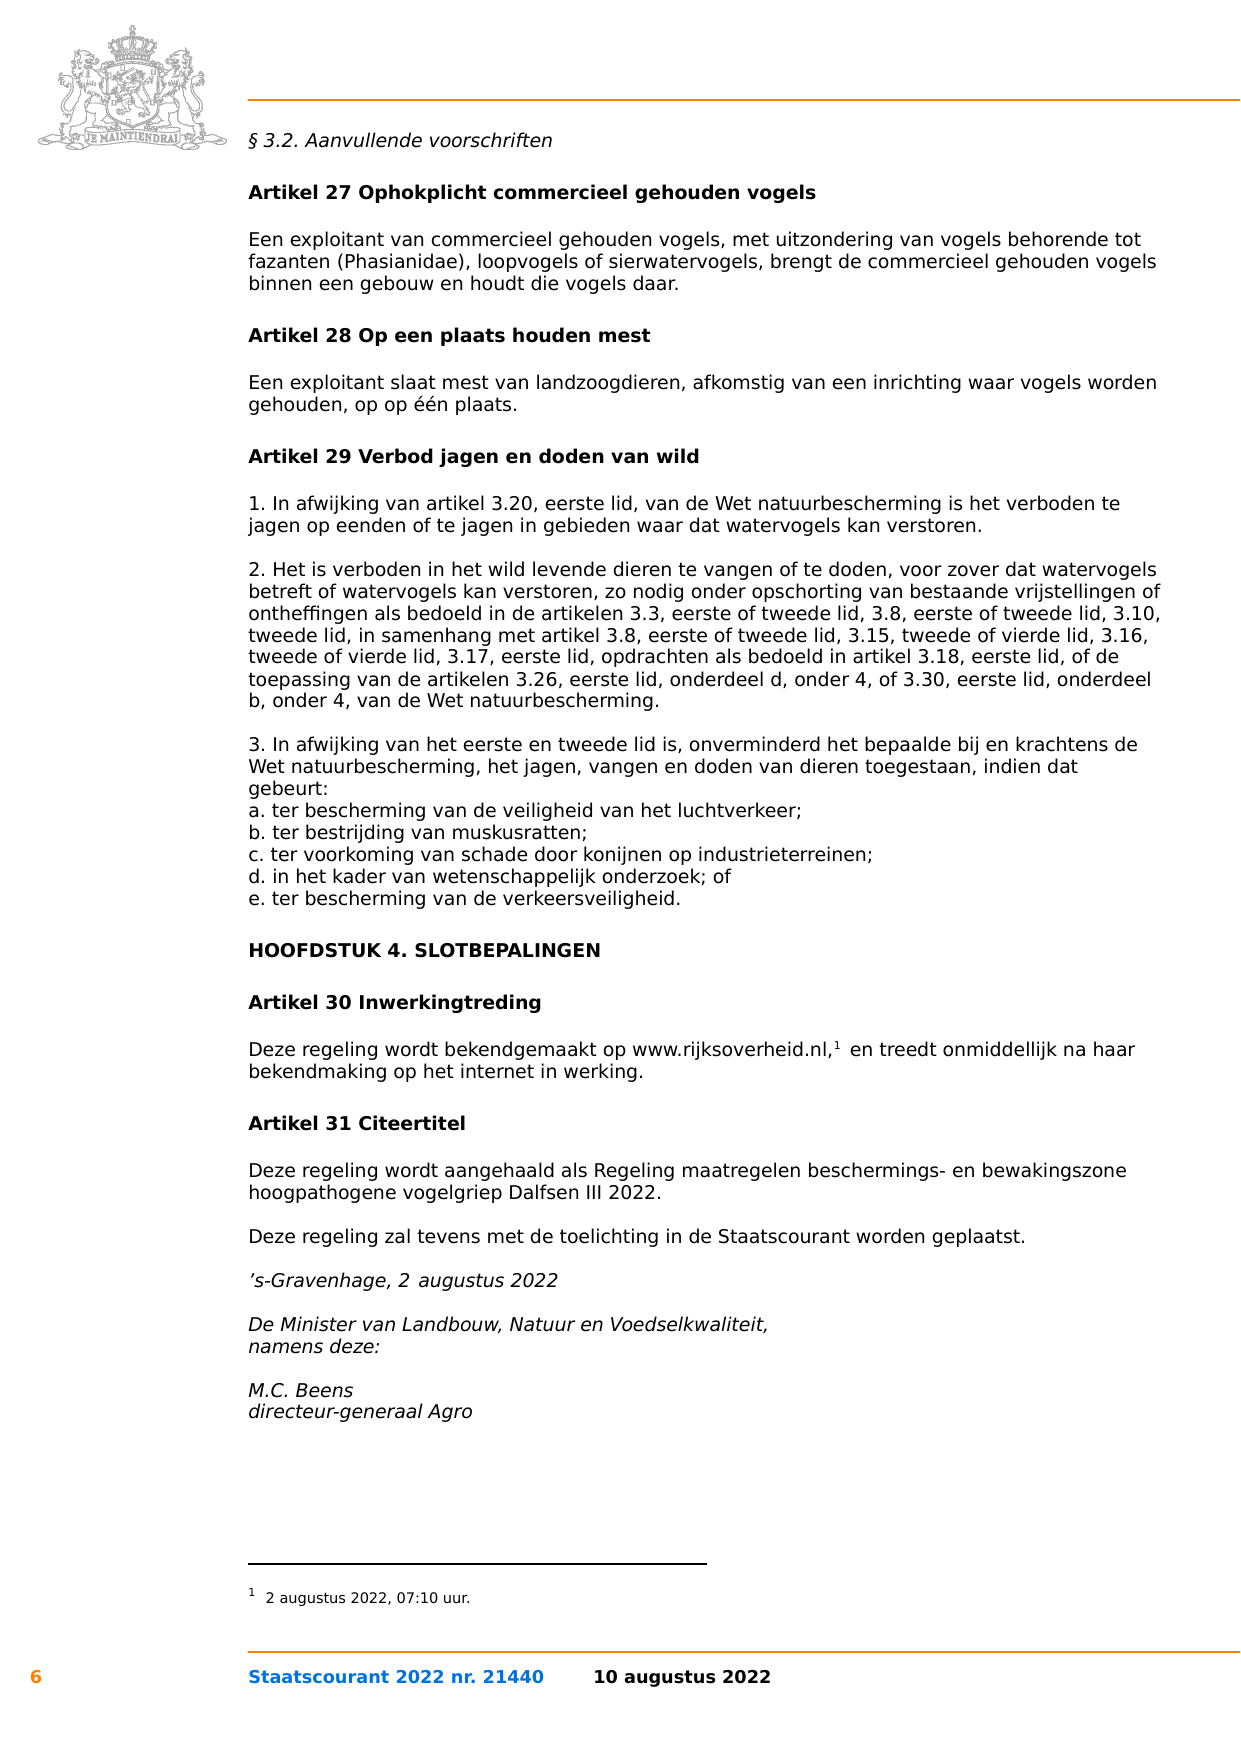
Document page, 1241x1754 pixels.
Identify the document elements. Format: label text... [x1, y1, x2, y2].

text 2 augustus 2022, 07:10 uur. [248, 1586, 1163, 1608]
subtitle § 3.2. Aanvullende voorschriften [248, 130, 1163, 152]
text ’s-Gravenhage, 2 augustus 2022 [248, 1270, 1163, 1292]
text 3. In afwijking van het eerste en tweede lid is, onverminderd het bepaalde bij en krachtens de Wet natuurbescherming, het jagen, vangen en doden van dieren toegestaan, indien dat gebeurt: [248, 734, 1163, 800]
text e. ter bescherming van de verkeersveiligheid. [248, 888, 1163, 910]
subtitle Artikel 31 Citeertitel [248, 1113, 1163, 1135]
subtitle Artikel 28 Op een plaats houden mest [248, 325, 1163, 347]
text a. ter bescherming van de veiligheid van het luchtverkeer; [248, 800, 1163, 822]
text b. ter bestrijding van muskusratten; [248, 822, 1163, 844]
text d. in het kader van wetenschappelijk onderzoek; of [248, 866, 1163, 888]
text Deze regeling zal tevens met de toelichting in de Staatscourant worden geplaatst. [248, 1226, 1163, 1248]
subtitle Artikel 29 Verbod jagen en doden van wild [248, 446, 1163, 468]
text De Minister van Landbouw, Natuur en Voedselkwaliteit, namens deze: M.C. Beens directeur-generaal Agro [248, 1313, 1163, 1423]
text Een exploitant slaat mest van landzoogdieren, afkomstig van een inrichting waar vogels worden gehouden, op op één plaats. [248, 372, 1163, 416]
picture [38, 25, 227, 150]
text Deze regeling wordt bekendgemaakt op www.rijksoverheid.nl, en treedt onmiddellijk na haar bekendmaking op het internet in werking. [248, 1039, 1163, 1083]
subtitle Artikel 30 Inwerkingtreding [248, 992, 1163, 1014]
subtitle HOOFDSTUK 4. SLOTBEPALINGEN [248, 940, 1163, 962]
text Een exploitant van commercieel gehouden vogels, met uitzondering van vogels behorende tot fazanten (Phasianidae), loopvogels of sierwatervogels, brengt de commercieel gehouden vogels binnen een gebouw en houdt die vogels daar. [248, 229, 1163, 295]
text Deze regeling wordt aangehaald als Regeling maatregelen beschermings- en bewakingszone hoogpathogene vogelgriep Dalfsen III 2022. [248, 1160, 1163, 1204]
subtitle Artikel 27 Ophokplicht commercieel gehouden vogels [248, 182, 1163, 204]
text 2. Het is verboden in het wild levende dieren te vangen of te doden, voor zover dat watervogels betreft of watervogels kan verstoren, zo nodig onder opschorting van bestaande vrijstellingen of ontheffingen als bedoeld in de artikelen 3.3, eerste of tweede lid, 3.8, eerste of tweede lid, 3.10, tweede lid, in samenhang met artikel 3.8, eerste of tweede lid, 3.15, tweede of vierde lid, 3.16, tweede of vierde lid, 3.17, eerste lid, opdrachten als bedoeld in artikel 3.18, eerste lid, of de [248, 558, 1163, 668]
text c. ter voorkoming van schade door konijnen op industrieterreinen; [248, 844, 1163, 866]
text 1. In afwijking van artikel 3.20, eerste lid, van de Wet natuurbescherming is het verboden te jagen op eenden of te jagen in gebieden waar dat watervogels kan verstoren. [248, 493, 1163, 537]
text toepassing van de artikelen 3.26, eerste lid, onderdeel d, onder 4, of 3.30, eerste lid, onderdeel b, onder 4, van de Wet natuurbescherming. [248, 668, 1163, 712]
